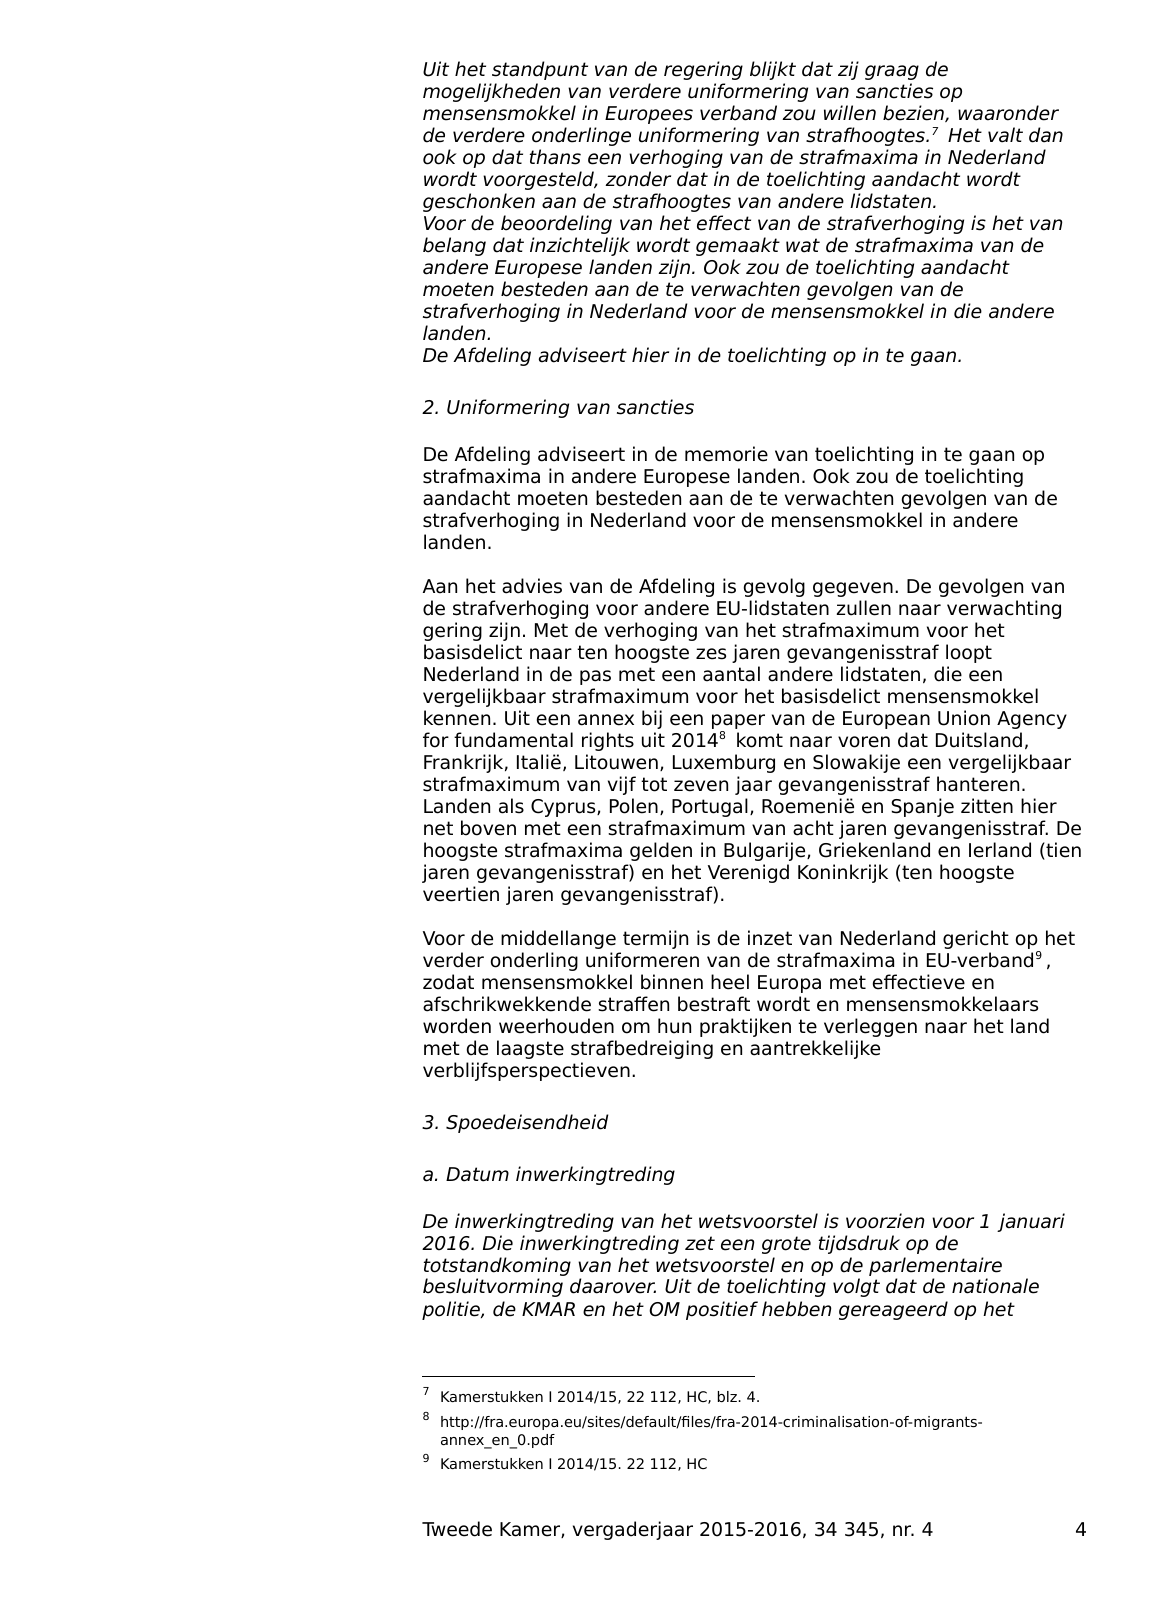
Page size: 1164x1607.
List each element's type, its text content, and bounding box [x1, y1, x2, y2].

text http://fra.europa.eu/sites/default/files/fra-2014-criminalisation-of-migrants-annex_en_0.pdf [422, 1410, 1087, 1449]
subtitle a. Datum inwerkingtreding [422, 1163, 1087, 1186]
text Voor de beoordeling van het effect van de strafverhoging is het van belang dat inzichtelijk wordt gemaakt wat de strafmaxima van de andere Europese landen zijn. Ook zou de toelichting aandacht moeten besteden aan de te verwachten gevolgen van de strafverhoging in Nederland voor de mensensmokkel in die andere landen. [422, 213, 1087, 345]
text Voor de middellange termijn is de inzet van Nederland gericht op het verder onderling uniformeren van de strafmaxima in EU-verband, zodat mensensmokkel binnen heel Europa met effectieve en afschrikwekkende straffen bestraft wordt en mensensmokkelaars worden weerhouden om hun praktijken te verleggen naar het land met de laagste strafbedreiging en aantrekkelijke verblijfsperspectieven. [422, 928, 1087, 1082]
text Kamerstukken I 2014/15, 22 112, HC, blz. 4. [422, 1385, 1087, 1407]
text Aan het advies van de Afdeling is gevolg gegeven. De gevolgen van de strafverhoging voor andere EU-lidstaten zullen naar verwachting gering zijn. Met de verhoging van het strafmaximum voor het basisdelict naar ten hoogste zes jaren gevangenisstraf loopt Nederland in de pas met een aantal andere lidstaten, die een vergelijkbaar strafmaximum voor het basisdelict mensensmokkel kennen. Uit een annex bij een paper van de European Union Agency for fundamental rights uit 2014 komt naar voren dat Duitsland, Frankrijk, Italië, Litouwen, Luxemburg en Slowakije een vergelijkbaar strafmaximum van vijf tot zeven jaar gevangenisstraf hanteren. Landen als Cyprus, Polen, Portugal, Roemenië en Spanje zitten hier net boven met een strafmaximum van acht jaren gevangenisstraf. De hoogste strafmaxima gelden in Bulgarije, Griekenland en Ierland (tien jaren gevangenisstraf) en het Verenigd Koninkrijk (ten hoogste veertien jaren gevangenisstraf). [422, 576, 1087, 906]
text Kamerstukken I 2014/15. 22 112, HC [422, 1452, 1087, 1474]
text De inwerkingtreding van het wetsvoorstel is voorzien voor 1 januari 2016. Die inwerkingtreding zet een grote tijdsdruk op de totstandkoming van het wetsvoorstel en op de parlementaire besluitvorming daarover. Uit de toelichting volgt dat de nationale politie, de KMAR en het OM positief hebben gereageerd op het [422, 1211, 1087, 1320]
subtitle 2. Uniformering van sancties [422, 397, 1087, 419]
text De Afdeling adviseert hier in de toelichting op in te gaan. [422, 345, 1087, 367]
text Uit het standpunt van de regering blijkt dat zij graag de mogelijkheden van verdere uniformering van sancties op mensensmokkel in Europees verband zou willen bezien, waaronder de verdere onderlinge uniformering van strafhoogtes. Het valt dan ook op dat thans een verhoging van de strafmaxima in Nederland wordt voorgesteld, zonder dat in de toelichting aandacht wordt geschonken aan de strafhoogtes van andere lidstaten. [422, 59, 1087, 213]
subtitle 3. Spoedeisendheid [422, 1112, 1087, 1133]
text De Afdeling adviseert in de memorie van toelichting in te gaan op strafmaxima in andere Europese landen. Ook zou de toelichting aandacht moeten besteden aan de te verwachten gevolgen van de strafverhoging in Nederland voor de mensensmokkel in andere landen. [422, 444, 1087, 554]
